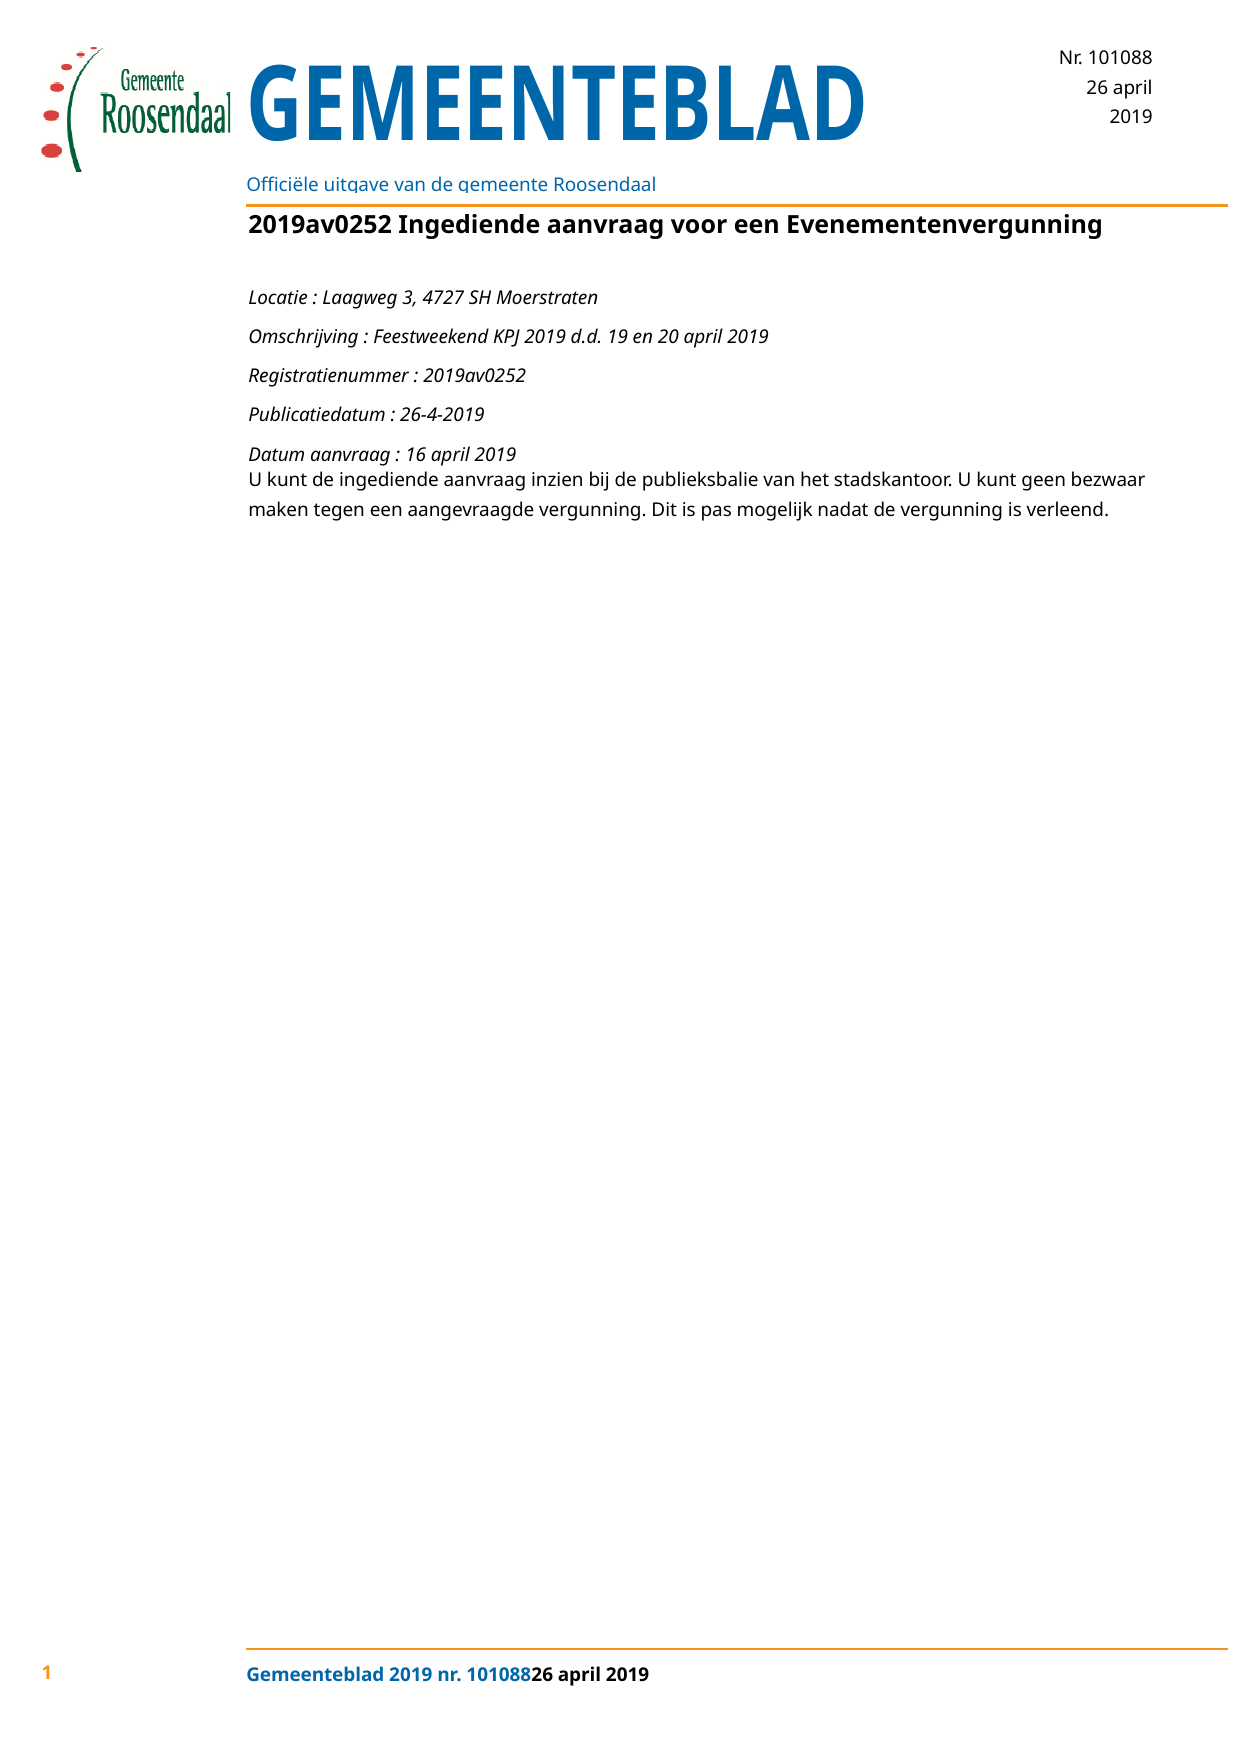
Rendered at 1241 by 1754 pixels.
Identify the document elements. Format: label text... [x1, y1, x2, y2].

text U kunt de ingediende aanvraag inzien bij de publieksbalie van het stadskantoor. U kunt geen bezwaar maken tegen een aangevraagde vergunning. Dit is pas mogelijk nadat de vergunning is verleend. [248, 467, 1152, 522]
picture [41, 47, 231, 172]
text Registratienummer : 2019av0252 [248, 362, 1152, 388]
text Datum aanvraag : 16 april 2019 [248, 441, 1152, 467]
text 2019av0252 Ingediende aanvraag voor een Evenementenvergunning [248, 207, 1152, 241]
text Omschrijving : Feestweekend KPJ 2019 d.d. 19 en 20 april 2019 [248, 323, 1152, 349]
text Publicatiedatum : 26-4-2019 [248, 402, 1152, 427]
text Locatie : Laagweg 3, 4727 SH Moerstraten [248, 284, 1152, 309]
